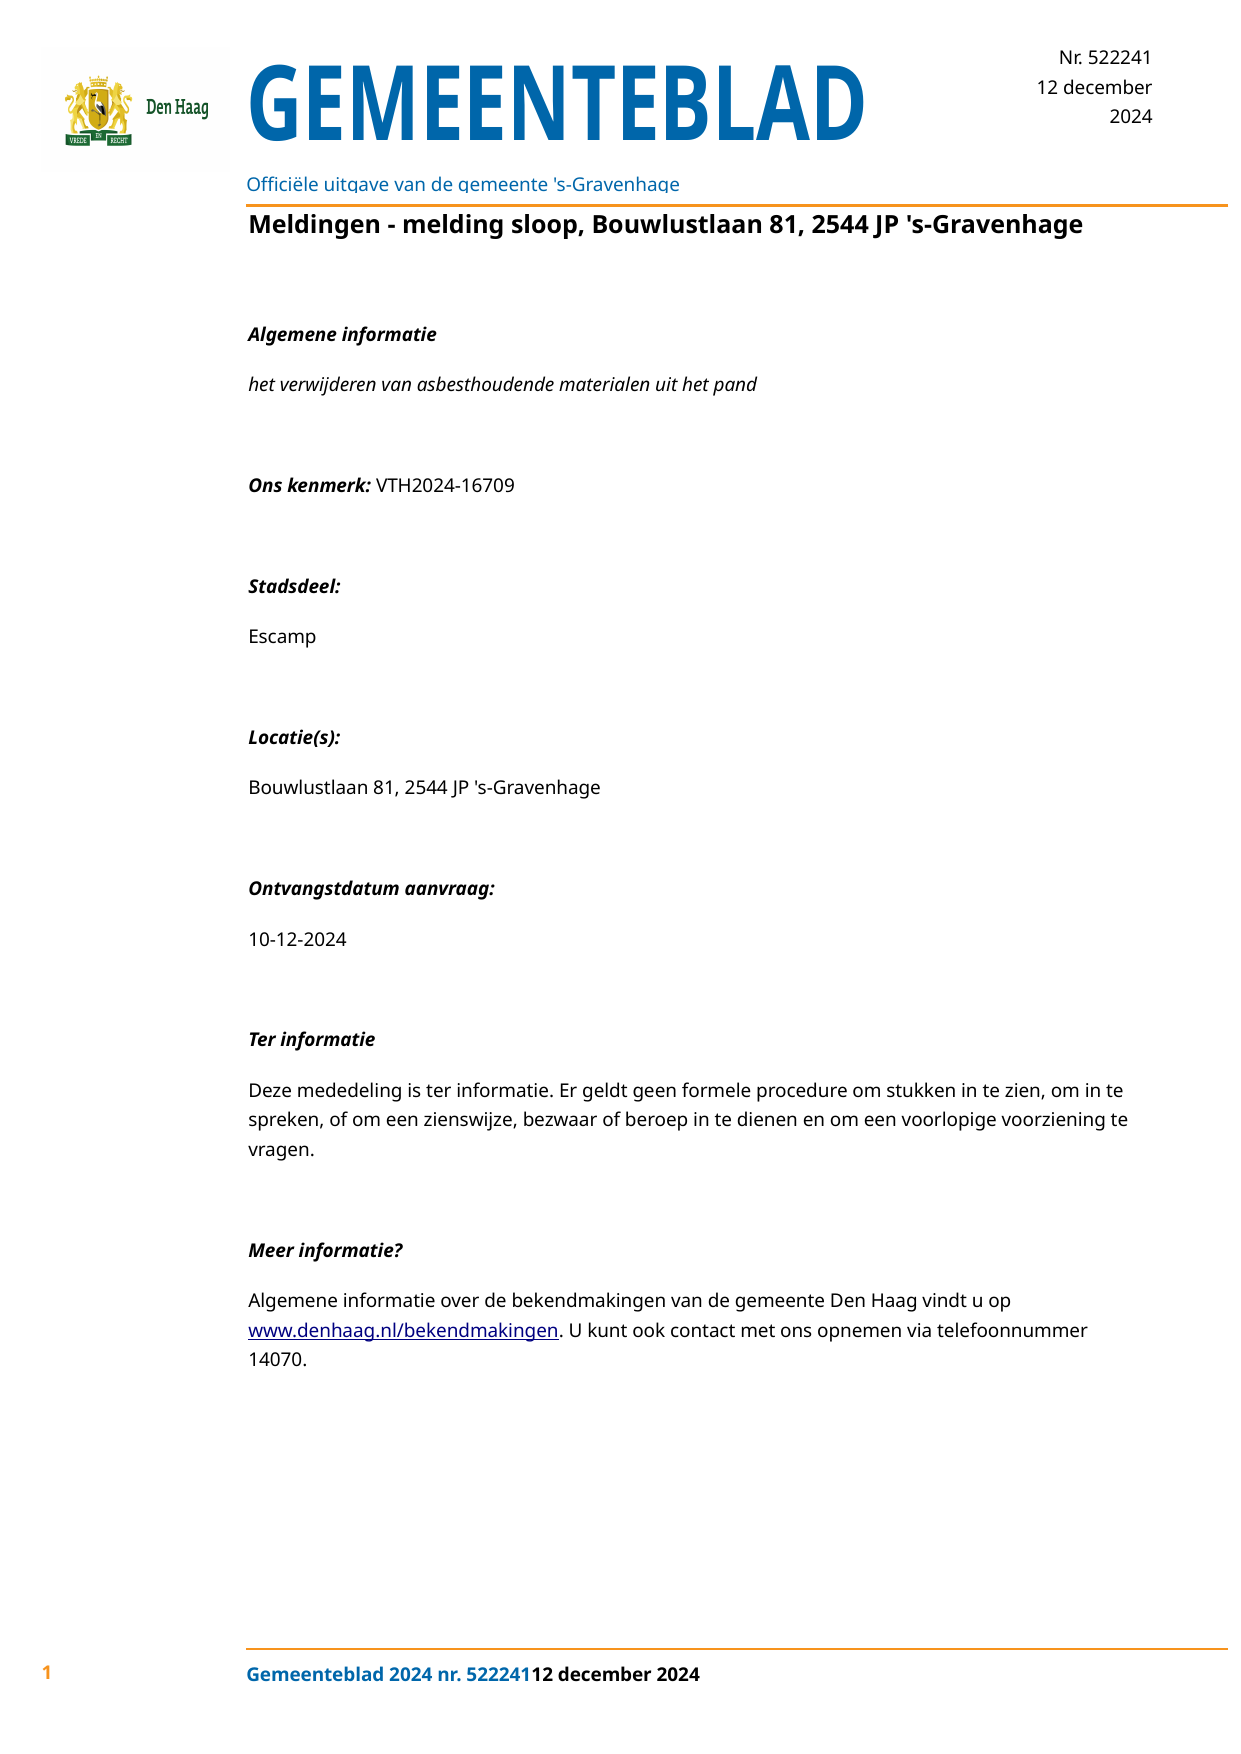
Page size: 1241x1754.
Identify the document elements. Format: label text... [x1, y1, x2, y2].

text Meldingen - melding sloop, Bouwlustlaan 81, 2544 JP 's-Gravenhage [248, 207, 1152, 241]
text Ontvangstdatum aanvraag: [248, 875, 1152, 901]
text 10-12-2024 [248, 926, 1152, 951]
text Meer informatie? [248, 1237, 1152, 1263]
text Stadsdeel: [248, 573, 1152, 598]
text Algemene informatie over de bekendmakingen van de gemeente Den Haag vindt u op www.denhaag.nl/bekendmakingen. U kunt ook contact met ons opnemen via telefoonnummer 14070. [248, 1287, 1152, 1372]
text het verwijderen van asbesthoudende materialen uit het pand [248, 371, 1152, 397]
text Bouwlustlaan 81, 2544 JP 's-Gravenhage [248, 774, 1152, 800]
text Ter informatie [248, 1027, 1152, 1052]
text Locatie(s): [248, 724, 1152, 750]
text Ons kenmerk: VTH2024-16709 [248, 472, 1152, 498]
text Algemene informatie [248, 321, 1152, 346]
text Escamp [248, 623, 1152, 649]
text Deze mededeling is ter informatie. Er geldt geen formele procedure om stukken in te zien, om in te spreken, of om een zienswijze, bezwaar of beroep in te dienen en om een voorlopige voorziening te vragen. [248, 1077, 1152, 1162]
picture [41, 47, 231, 172]
